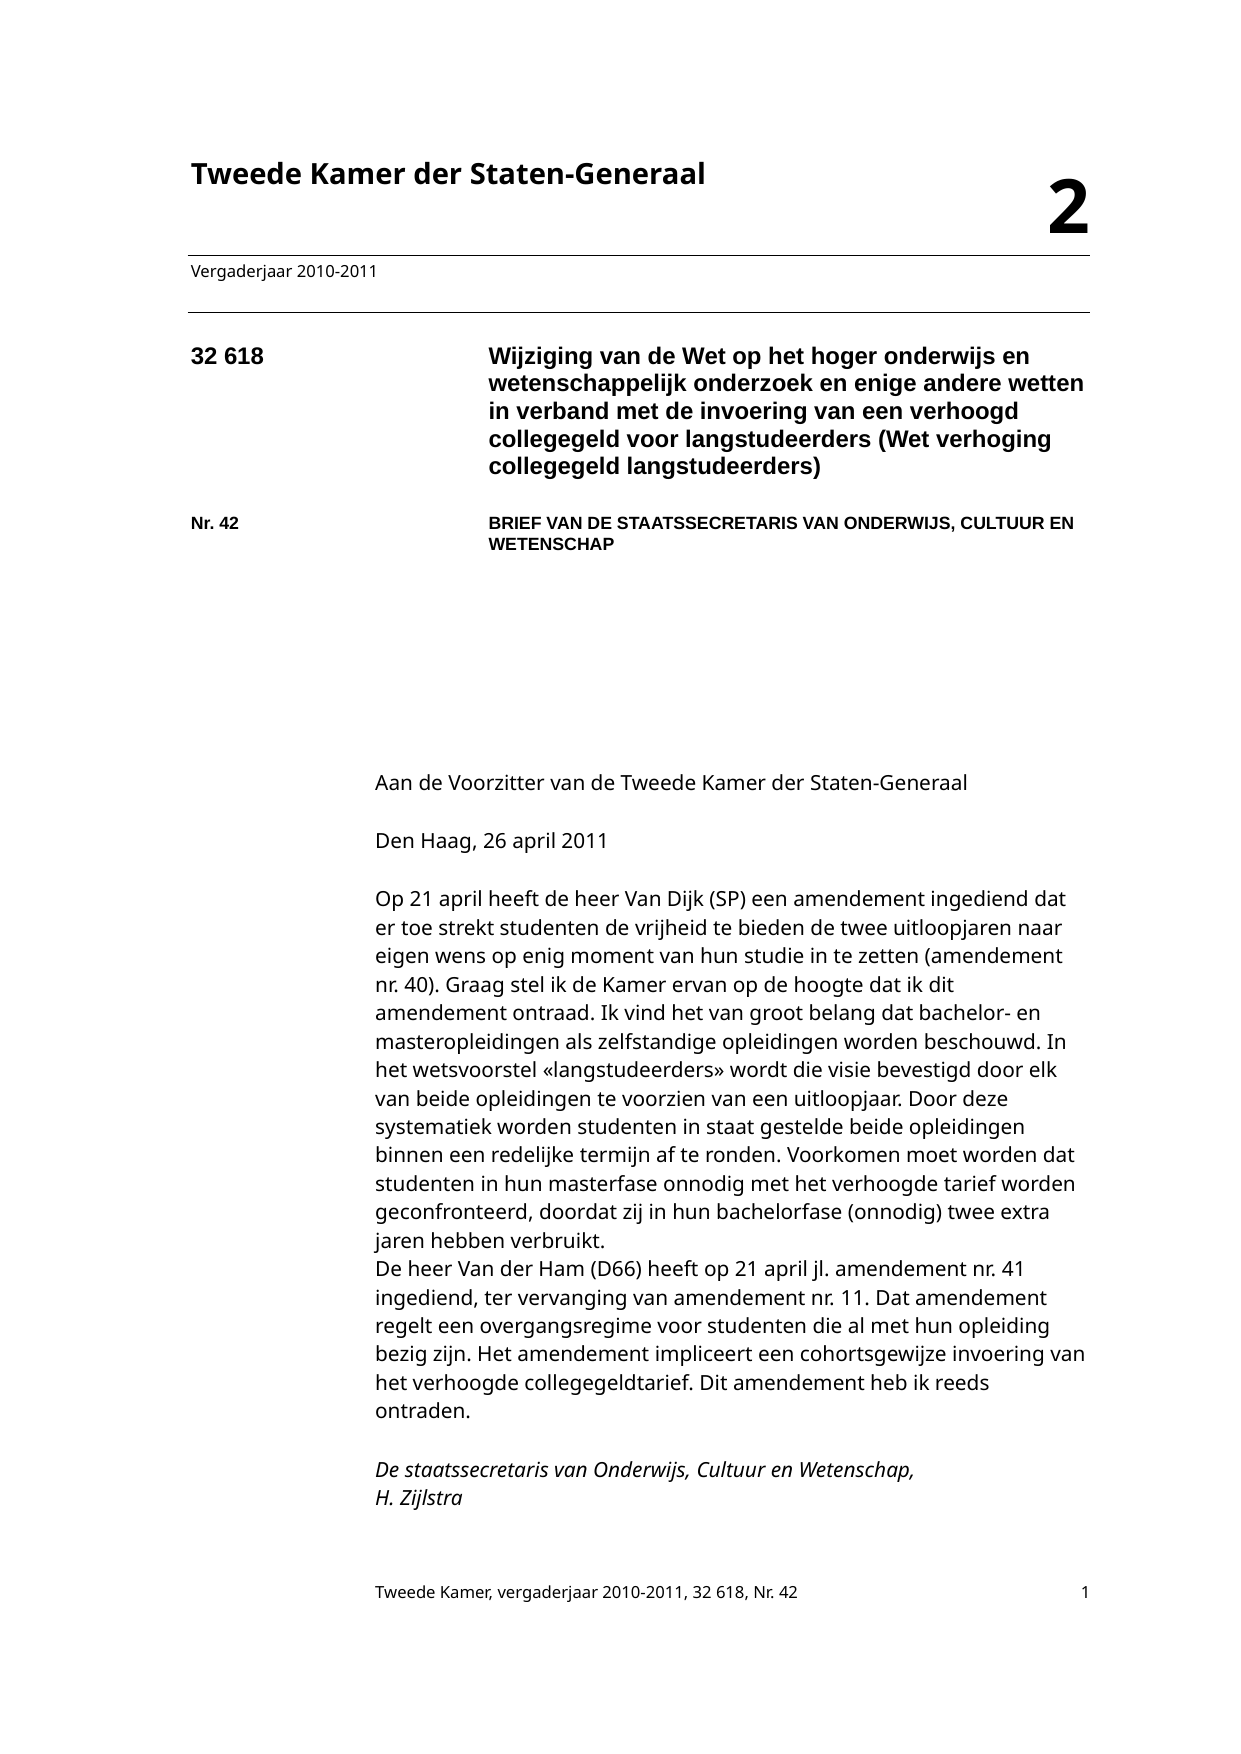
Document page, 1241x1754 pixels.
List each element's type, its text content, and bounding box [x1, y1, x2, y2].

text Aan de Voorzitter van de Tweede Kamer der Staten-Generaal [375, 768, 1090, 796]
table_cell 32 618 [188, 339, 485, 510]
table_cell Nr. 42 [188, 510, 485, 649]
table_cell [188, 313, 485, 339]
table_header Tweede Kamer der Staten-Generaal [188, 150, 909, 255]
table_cell Wijziging van de Wet op het hoger onderwijs en wetenschappelijk onderzoek en enige andere wetten in verband met de invoering van een verhoogd collegegeld voor langstudeerders (Wet verhoging collegegeld langstudeerders) [485, 339, 1090, 510]
text H. Zijlstra [375, 1483, 1090, 1512]
text Den Haag, 26 april 2011 [375, 826, 1090, 854]
table_cell [485, 256, 1090, 312]
table_header 2 [910, 150, 1090, 255]
table_cell [485, 313, 1090, 339]
table_cell Vergaderjaar 2010-2011 [188, 256, 485, 312]
text De heer Van der Ham (D66) heeft op 21 april jl. amendement nr. 41 ingediend, ter vervanging van amendement nr. 11. Dat amendement regelt een overgangsregime voor studenten die al met hun opleiding bezig zijn. Het amendement impliceert een cohortsgewijze invoering van het verhoogde collegegeldtarief. Dit amendement heb ik reeds ontraden. [375, 1254, 1090, 1425]
text De staatssecretaris van Onderwijs, Cultuur en Wetenschap, [375, 1455, 1090, 1483]
table_cell BRIEF VAN DE STAATSSECRETARIS VAN ONDERWIJS, CULTUUR EN WETENSCHAP [485, 510, 1090, 649]
text Op 21 april heeft de heer Van Dijk (SP) een amendement ingediend dat er toe strekt studenten de vrijheid te bieden de twee uitloopjaren naar eigen wens op enig moment van hun studie in te zetten (amendement nr. 40). Graag stel ik de Kamer ervan op de hoogte dat ik dit amendement ontraad. Ik vind het van groot belang dat bachelor- en masteropleidingen als zelfstandige opleidingen worden beschouwd. In het wetsvoorstel «langstudeerders» wordt die visie bevestigd door elk van beide opleidingen te voorzien van een uitloopjaar. Door deze systematiek worden studenten in staat gestelde beide opleidingen binnen een redelijke termijn af te ronden. Voorkomen moet worden dat studenten in hun masterfase onnodig met het verhoogde tarief worden geconfronteerd, doordat zij in hun bachelorfase (onnodig) twee extra jaren hebben verbruikt. [375, 884, 1090, 1254]
